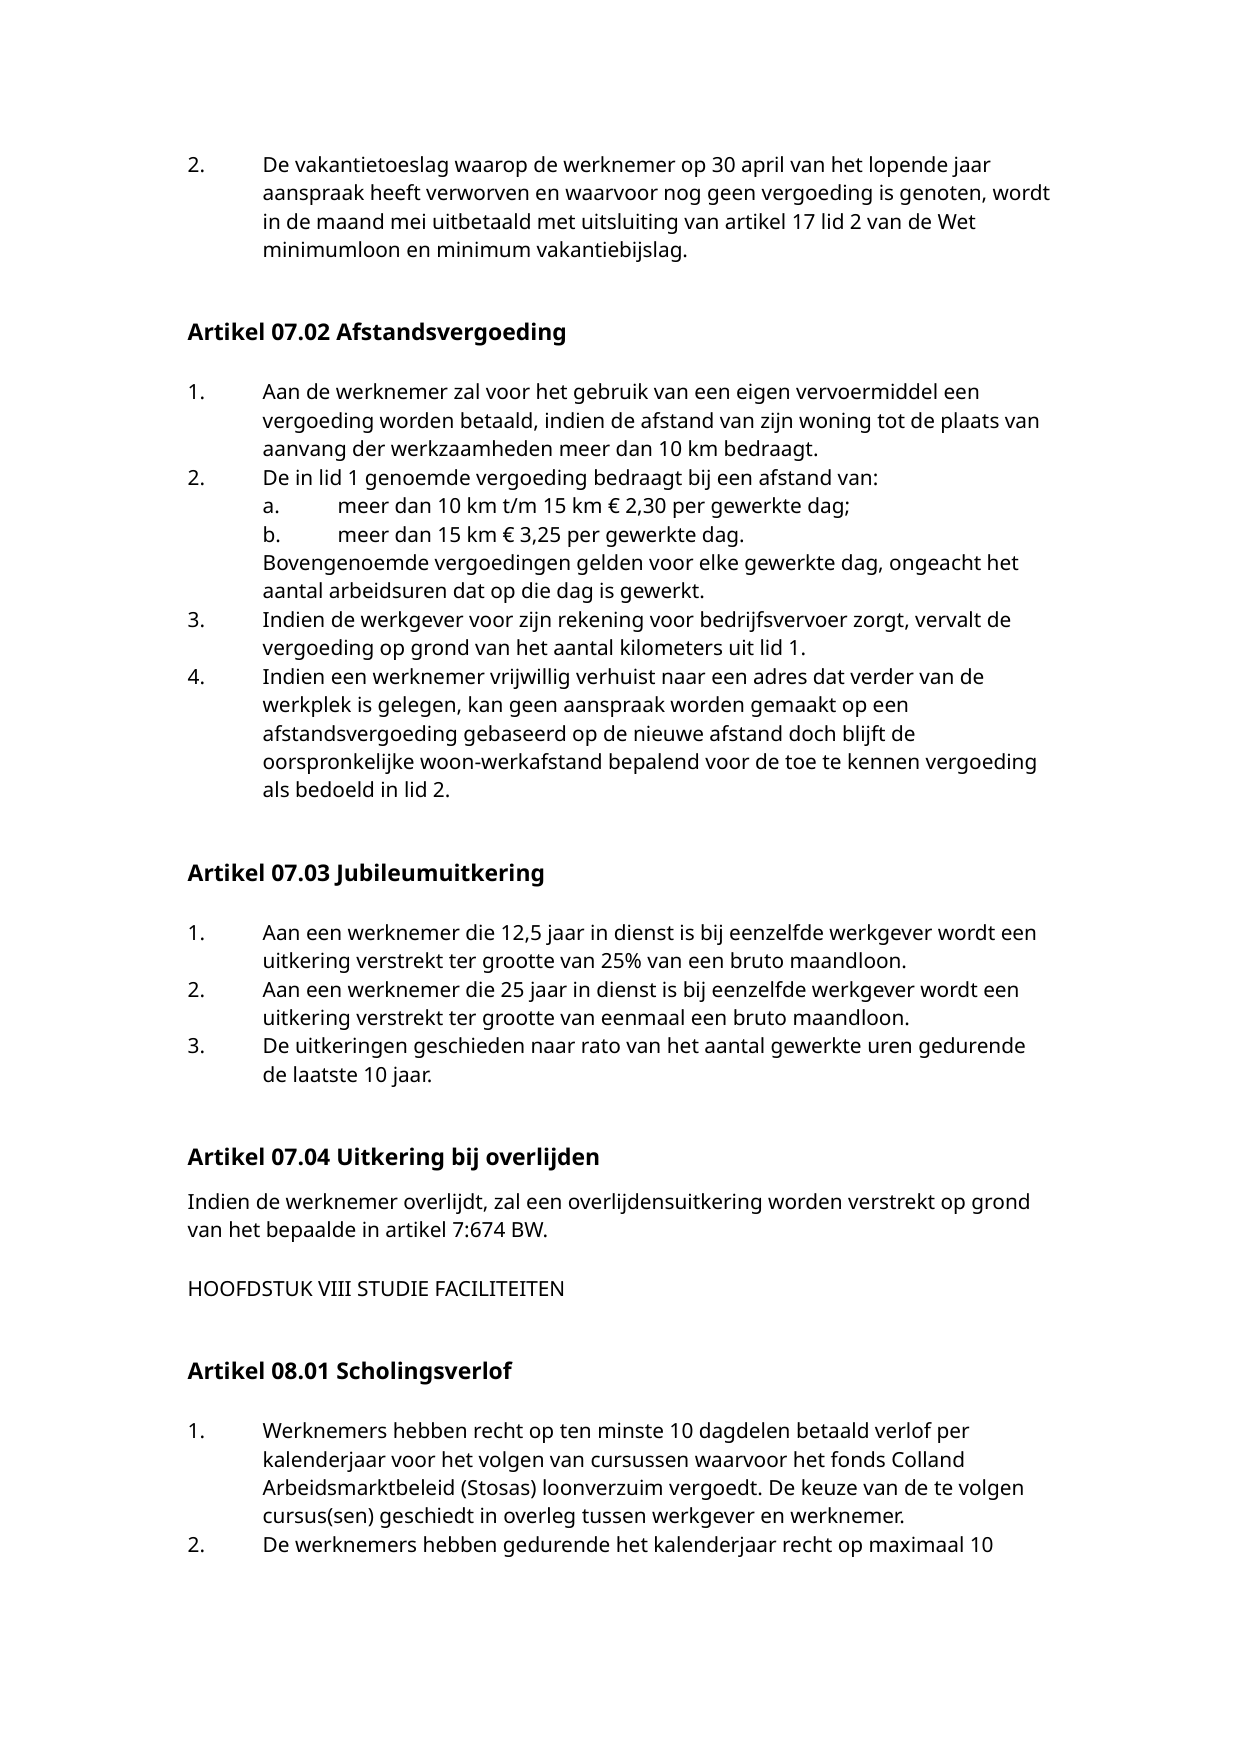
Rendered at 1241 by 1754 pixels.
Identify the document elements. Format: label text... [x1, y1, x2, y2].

subtitle Artikel 07.03 Jubileumuitkering [187, 857, 1053, 888]
list De vakantietoeslag waarop de werknemer op 30 april van het lopende jaar aanspraak heeft verworven en waarvoor nog geen vergoeding is genoten, wordt in de maand mei uitbetaald met uitsluiting van artikel 17 lid 2 van de Wet minimumloon en minimum vakantiebijslag. [187, 150, 1053, 264]
list De werknemers hebben gedurende het kalenderjaar recht op maximaal 10 [187, 1530, 1053, 1558]
subtitle Artikel 07.02 Afstandsvergoeding [187, 316, 1053, 347]
list Werknemers hebben recht op ten minste 10 dagdelen betaald verlof per kalenderjaar voor het volgen van cursussen waarvoor het fonds Colland Arbeidsmarktbeleid (Stosas) loonverzuim vergoedt. De keuze van de te volgen cursus(sen) geschiedt in overleg tussen werkgever en werknemer. [187, 1416, 1053, 1530]
subtitle Artikel 07.04 Uitkering bij overlijden [187, 1141, 1053, 1172]
subtitle HOOFDSTUK VIII STUDIE FACILITEITEN [187, 1274, 1053, 1302]
list De uitkeringen geschieden naar rato van het aantal gewerkte uren gedurende de laatste 10 jaar. [187, 1032, 1053, 1088]
subtitle Artikel 08.01 Scholingsverlof [187, 1355, 1053, 1386]
list meer dan 15 km € 3,25 per gewerkte dag. [262, 520, 1053, 548]
list De in lid 1 genoemde vergoeding bedraagt bij een afstand van: [187, 463, 1053, 491]
list Aan een werknemer die 12,5 jaar in dienst is bij eenzelfde werkgever wordt een uitkering verstrekt ter grootte van 25% van een bruto maandloon. [187, 918, 1053, 975]
list Aan de werknemer zal voor het gebruik van een eigen vervoermiddel een vergoeding worden betaald, indien de afstand van zijn woning tot de plaats van aanvang der werkzaamheden meer dan 10 km bedraagt. [187, 377, 1053, 463]
list Indien de werkgever voor zijn rekening voor bedrijfsvervoer zorgt, vervalt de vergoeding op grond van het aantal kilometers uit lid 1. [187, 605, 1053, 662]
list Indien een werknemer vrijwillig verhuist naar een adres dat verder van de werkplek is gelegen, kan geen aanspraak worden gemaakt op een afstandsvergoeding gebaseerd op de nieuwe afstand doch blijft de oorspronkelijke woon-werkafstand bepalend voor de toe te kennen vergoeding als bedoeld in lid 2. [187, 662, 1053, 804]
list Bovengenoemde vergoedingen gelden voor elke gewerkte dag, ongeacht het aantal arbeidsuren dat op die dag is gewerkt. [187, 548, 1053, 605]
list Aan een werknemer die 25 jaar in dienst is bij eenzelfde werkgever wordt een uitkering verstrekt ter grootte van eenmaal een bruto maandloon. [187, 975, 1053, 1032]
text Indien de werknemer overlijdt, zal een overlijdensuitkering worden verstrekt op grond van het bepaalde in artikel 7:674 BW. [187, 1187, 1053, 1244]
list meer dan 10 km t/m 15 km € 2,30 per gewerkte dag; [262, 491, 1053, 520]
